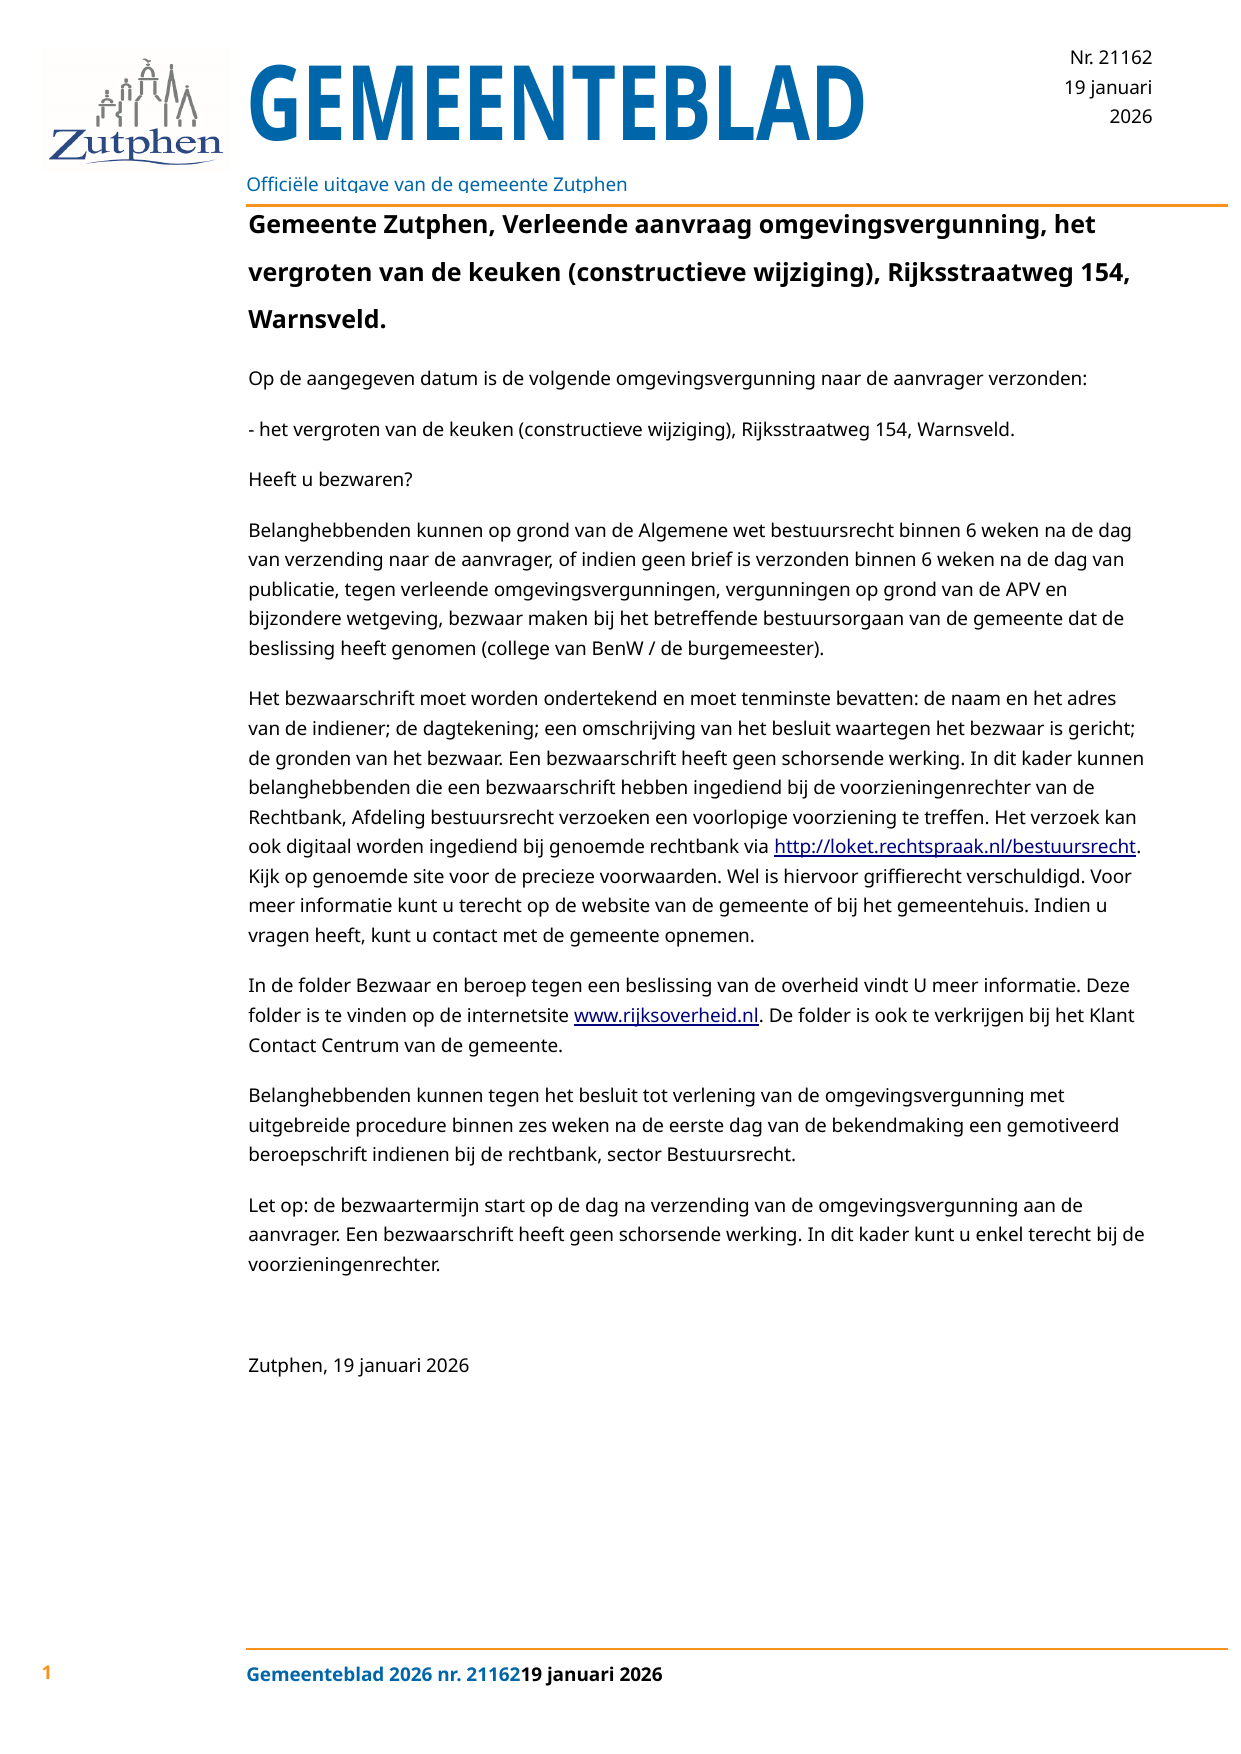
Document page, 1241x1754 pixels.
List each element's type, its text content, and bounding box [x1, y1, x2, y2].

text Belanghebbenden kunnen op grond van de Algemene wet bestuursrecht binnen 6 weken na de dag van verzending naar de aanvrager, of indien geen brief is verzonden binnen 6 weken na de dag van publicatie, tegen verleende omgevingsvergunningen, vergunningen op grond van de APV en bijzondere wetgeving, bezwaar maken bij het betreffende bestuursorgaan van de gemeente dat de beslissing heeft genomen (college van BenW / de burgemeester). [248, 517, 1152, 661]
text Op de aangegeven datum is de volgende omgevingsvergunning naar de aanvrager verzonden: [248, 366, 1152, 391]
text Let op: de bezwaartermijn start op de dag na verzending van de omgevingsvergunning aan de aanvrager. Een bezwaarschrift heeft geen schorsende werking. In dit kader kunt u enkel terecht bij de voorzieningenrechter. [248, 1192, 1152, 1277]
text Gemeente Zutphen, Verleende aanvraag omgevingsvergunning, het vergroten van de keuken (constructieve wijziging), Rijksstraatweg 154, Warnsveld. [248, 207, 1152, 336]
text Zutphen, 19 januari 2026 [248, 1352, 1152, 1377]
text Belanghebbenden kunnen tegen het besluit tot verlening van de omgevingsvergunning met uitgebreide procedure binnen zes weken na de eerste dag van de bekendmaking een gemotiveerd beroepschrift indienen bij de rechtbank, sector Bestuursrecht. [248, 1082, 1152, 1167]
text Heeft u bezwaren? [248, 466, 1152, 492]
text - het vergroten van de keuken (constructieve wijziging), Rijksstraatweg 154, Warnsveld. [248, 416, 1152, 442]
text In de folder Bezwaar en beroep tegen een beslissing van de overheid vindt U meer informatie. Deze folder is te vinden op de internetsite www.rijksoverheid.nl. De folder is ook te verkrijgen bij het Klant Contact Centrum van de gemeente. [248, 973, 1152, 1057]
text Het bezwaarschrift moet worden ondertekend en moet tenminste bevatten: de naam en het adres van de indiener; de dagtekening; een omschrijving van het besluit waartegen het bezwaar is gericht; de gronden van het bezwaar. Een bezwaarschrift heeft geen schorsende werking. In dit kader kunnen belanghebbenden die een bezwaarschrift hebben ingediend bij de voorzieningenrechter van de Rechtbank, Afdeling bestuursrecht verzoeken een voorlopige voorziening te treffen. Het verzoek kan ook digitaal worden ingediend bij genoemde rechtbank via http://loket.rechtspraak.nl/bestuursrecht. Kijk op genoemde site voor de precieze voorwaarden. Wel is hiervoor griffierecht verschuldigd. Voor meer informatie kunt u terecht op de website van de gemeente of bij het gemeentehuis. Indien u vragen heeft, kunt u contact met de gemeente opnemen. [248, 686, 1152, 948]
picture [41, 47, 231, 172]
